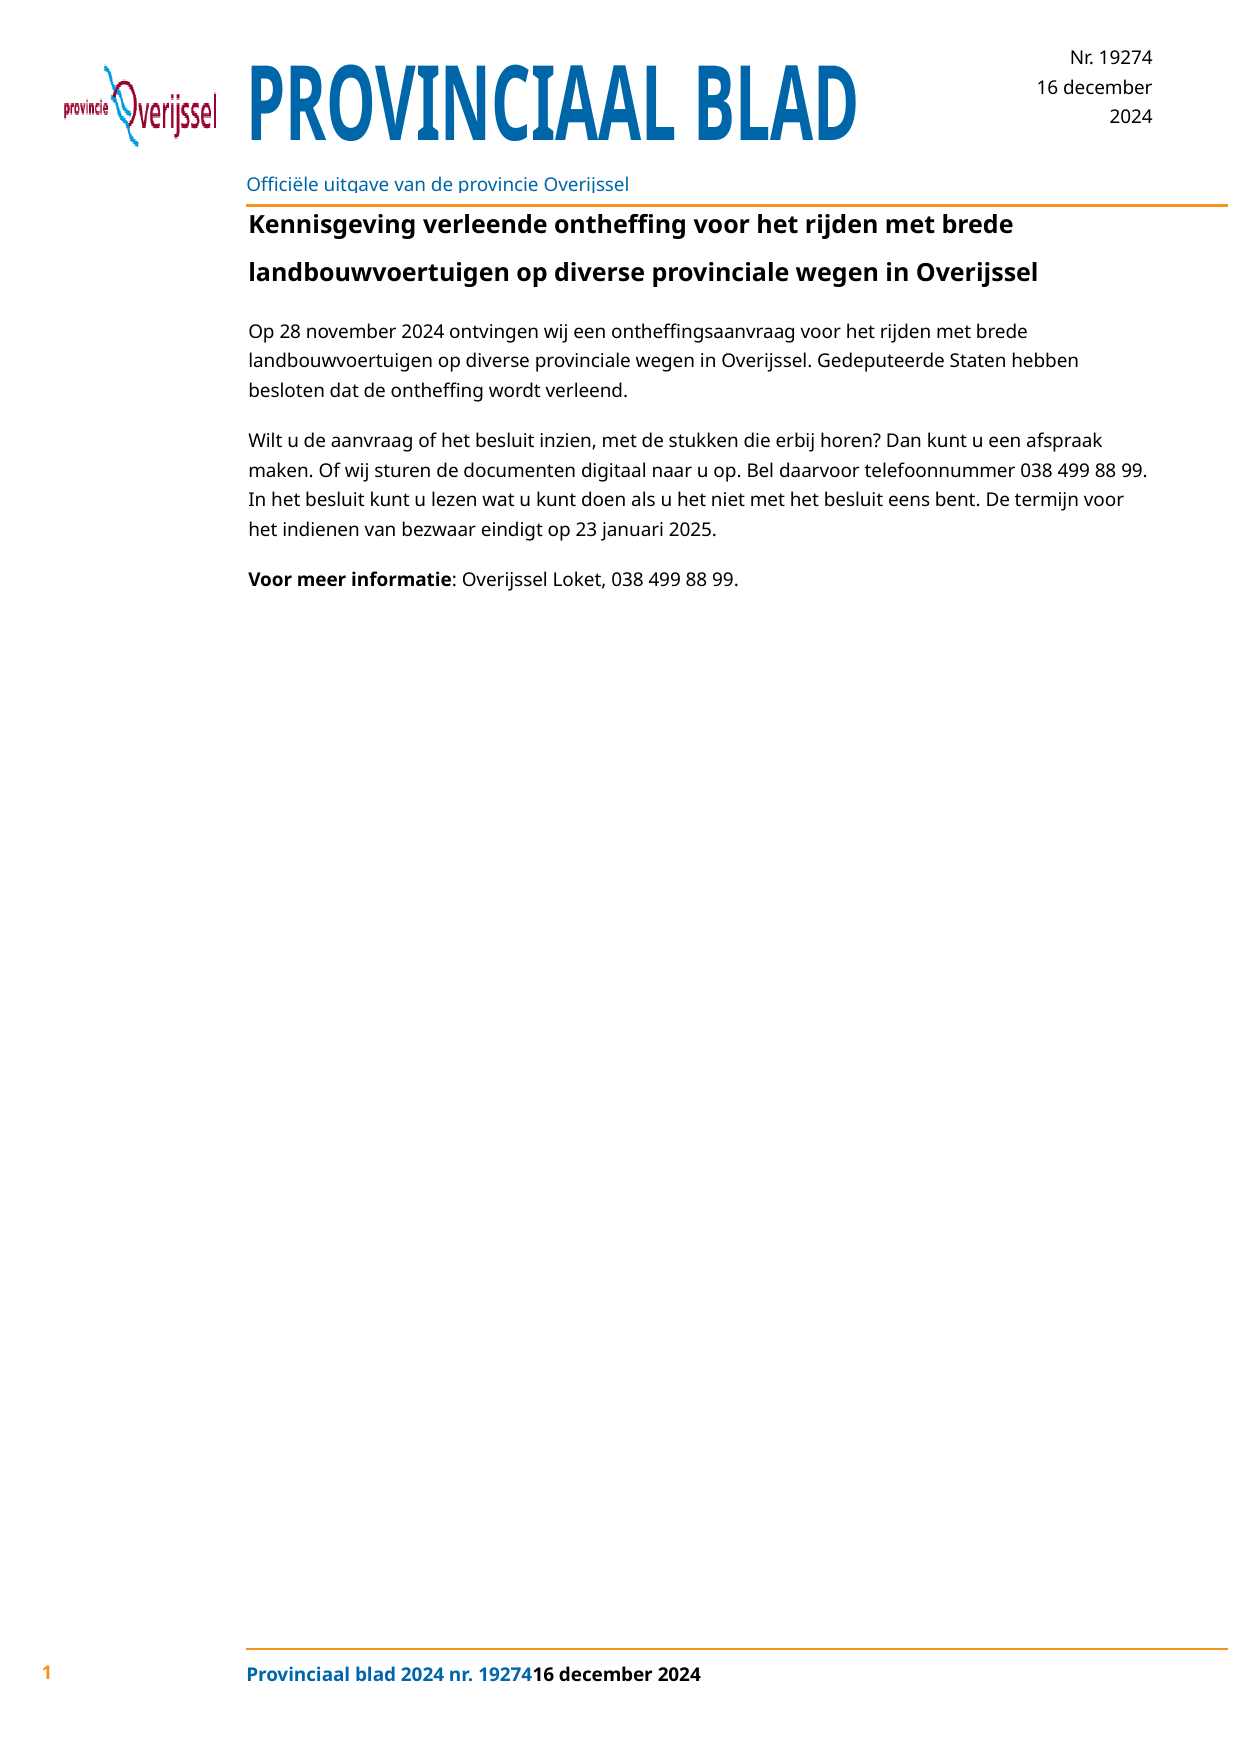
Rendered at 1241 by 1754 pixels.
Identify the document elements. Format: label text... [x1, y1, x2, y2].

text Voor meer informatie: Overijssel Loket, 038 499 88 99. [248, 567, 1152, 592]
picture [41, 47, 231, 172]
text Kennisgeving verleende ontheffing voor het rijden met brede landbouwvoertuigen op diverse provinciale wegen in Overijssel [248, 207, 1152, 288]
text Wilt u de aanvraag of het besluit inzien, met de stukken die erbij horen? Dan kunt u een afspraak maken. Of wij sturen de documenten digitaal naar u op. Bel daarvoor telefoonnummer 038 499 88 99. In het besluit kunt u lezen wat u kunt doen als u het niet met het besluit eens bent. De termijn voor het indienen van bezwaar eindigt op 23 januari 2025. [248, 427, 1152, 542]
text Op 28 november 2024 ontvingen wij een ontheffingsaanvraag voor het rijden met brede landbouwvoertuigen op diverse provinciale wegen in Overijssel. Gedeputeerde Staten hebben besloten dat de ontheffing wordt verleend. [248, 318, 1152, 403]
